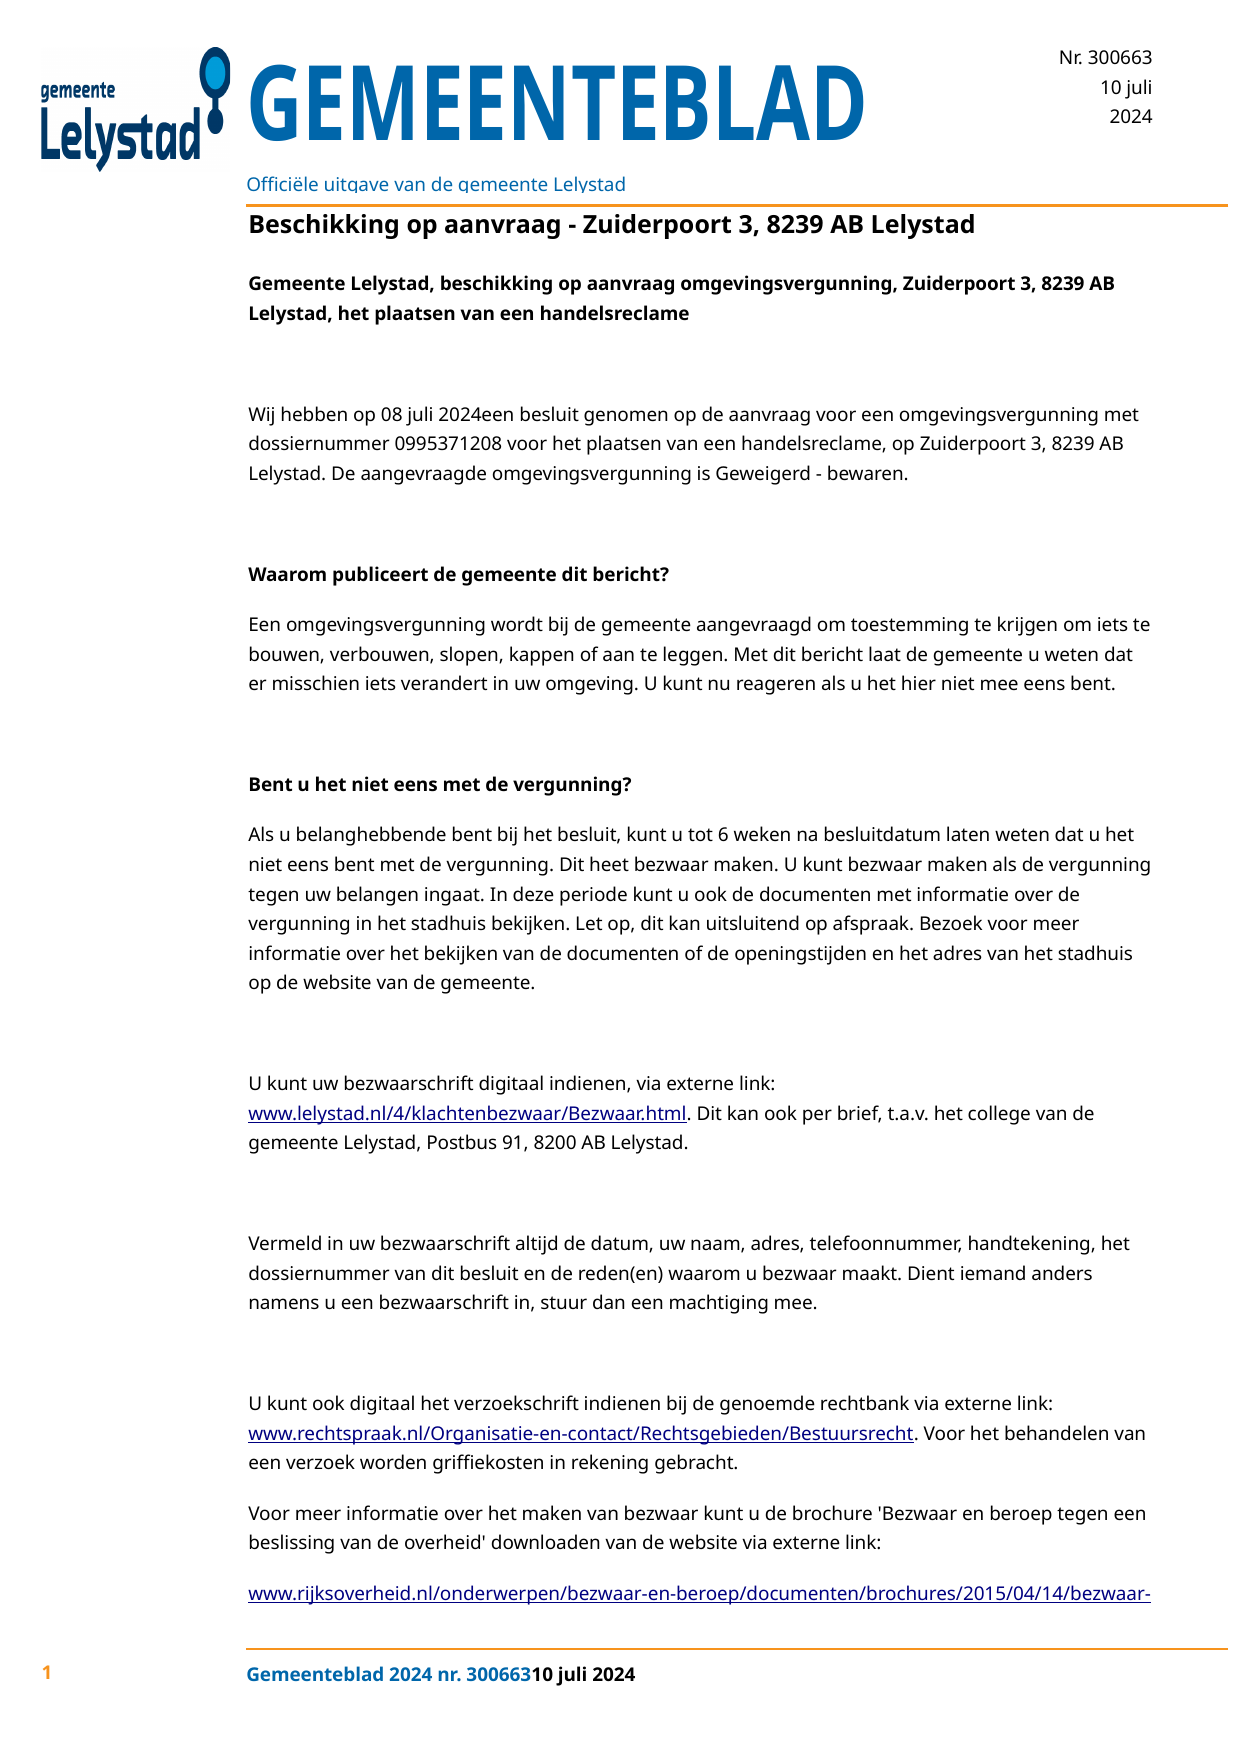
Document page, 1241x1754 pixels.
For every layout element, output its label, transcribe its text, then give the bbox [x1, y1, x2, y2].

text Bent u het niet eens met de vergunning? [248, 771, 1152, 797]
text U kunt ook digitaal het verzoekschrift indienen bij de genoemde rechtbank via externe link: www.rechtspraak.nl/Organisatie-en-contact/Rechtsgebieden/Bestuursrecht. Voor het behandelen van een verzoek worden griffiekosten in rekening gebracht. [248, 1390, 1152, 1475]
text U kunt uw bezwaarschrift digitaal indienen, via externe link: www.lelystad.nl/4/klachtenbezwaar/Bezwaar.html. Dit kan ook per brief, t.a.v. het college van de gemeente Lelystad, Postbus 91, 8200 AB Lelystad. [248, 1070, 1152, 1155]
text Beschikking op aanvraag - Zuiderpoort 3, 8239 AB Lelystad [248, 207, 1152, 241]
text Gemeente Lelystad, beschikking op aanvraag omgevingsvergunning, Zuiderpoort 3, 8239 AB Lelystad, het plaatsen van een handelsreclame [248, 270, 1152, 326]
picture [41, 47, 231, 172]
text Vermeld in uw bezwaarschrift altijd de datum, uw naam, adres, telefoonnummer, handtekening, het dossiernummer van dit besluit en de reden(en) waarom u bezwaar maakt. Dient iemand anders namens u een bezwaarschrift in, stuur dan een machtiging mee. [248, 1230, 1152, 1315]
text Wij hebben op 08 juli 2024een besluit genomen op de aanvraag voor een omgevingsvergunning met dossiernummer 0995371208 voor het plaatsen van een handelsreclame, op Zuiderpoort 3, 8239 AB Lelystad. De aangevraagde omgevingsvergunning is Geweigerd - bewaren. [248, 401, 1152, 486]
text Als u belanghebbende bent bij het besluit, kunt u tot 6 weken na besluitdatum laten weten dat u het niet eens bent met de vergunning. Dit heet bezwaar maken. U kunt bezwaar maken als de vergunning tegen uw belangen ingaat. In deze periode kunt u ook de documenten met informatie over de vergunning in het stadhuis bekijken. Let op, dit kan uitsluitend op afspraak. Bezoek voor meer informatie over het bekijken van de documenten of de openingstijden en het adres van het stadhuis op de website van de gemeente. [248, 822, 1152, 995]
text Waarom publiceert de gemeente dit bericht? [248, 561, 1152, 586]
text Voor meer informatie over het maken van bezwaar kunt u de brochure 'Bezwaar en beroep tegen een beslissing van de overheid' downloaden van de website via externe link: [248, 1500, 1152, 1555]
text www.rijksoverheid.nl/onderwerpen/bezwaar-en-beroep/documenten/brochures/2015/04/14/bezwaar- [248, 1580, 1152, 1606]
text Een omgevingsvergunning wordt bij de gemeente aangevraagd om toestemming te krijgen om iets te bouwen, verbouwen, slopen, kappen of aan te leggen. Met dit bericht laat de gemeente u weten dat er misschien iets verandert in uw omgeving. U kunt nu reageren als u het hier niet mee eens bent. [248, 611, 1152, 696]
